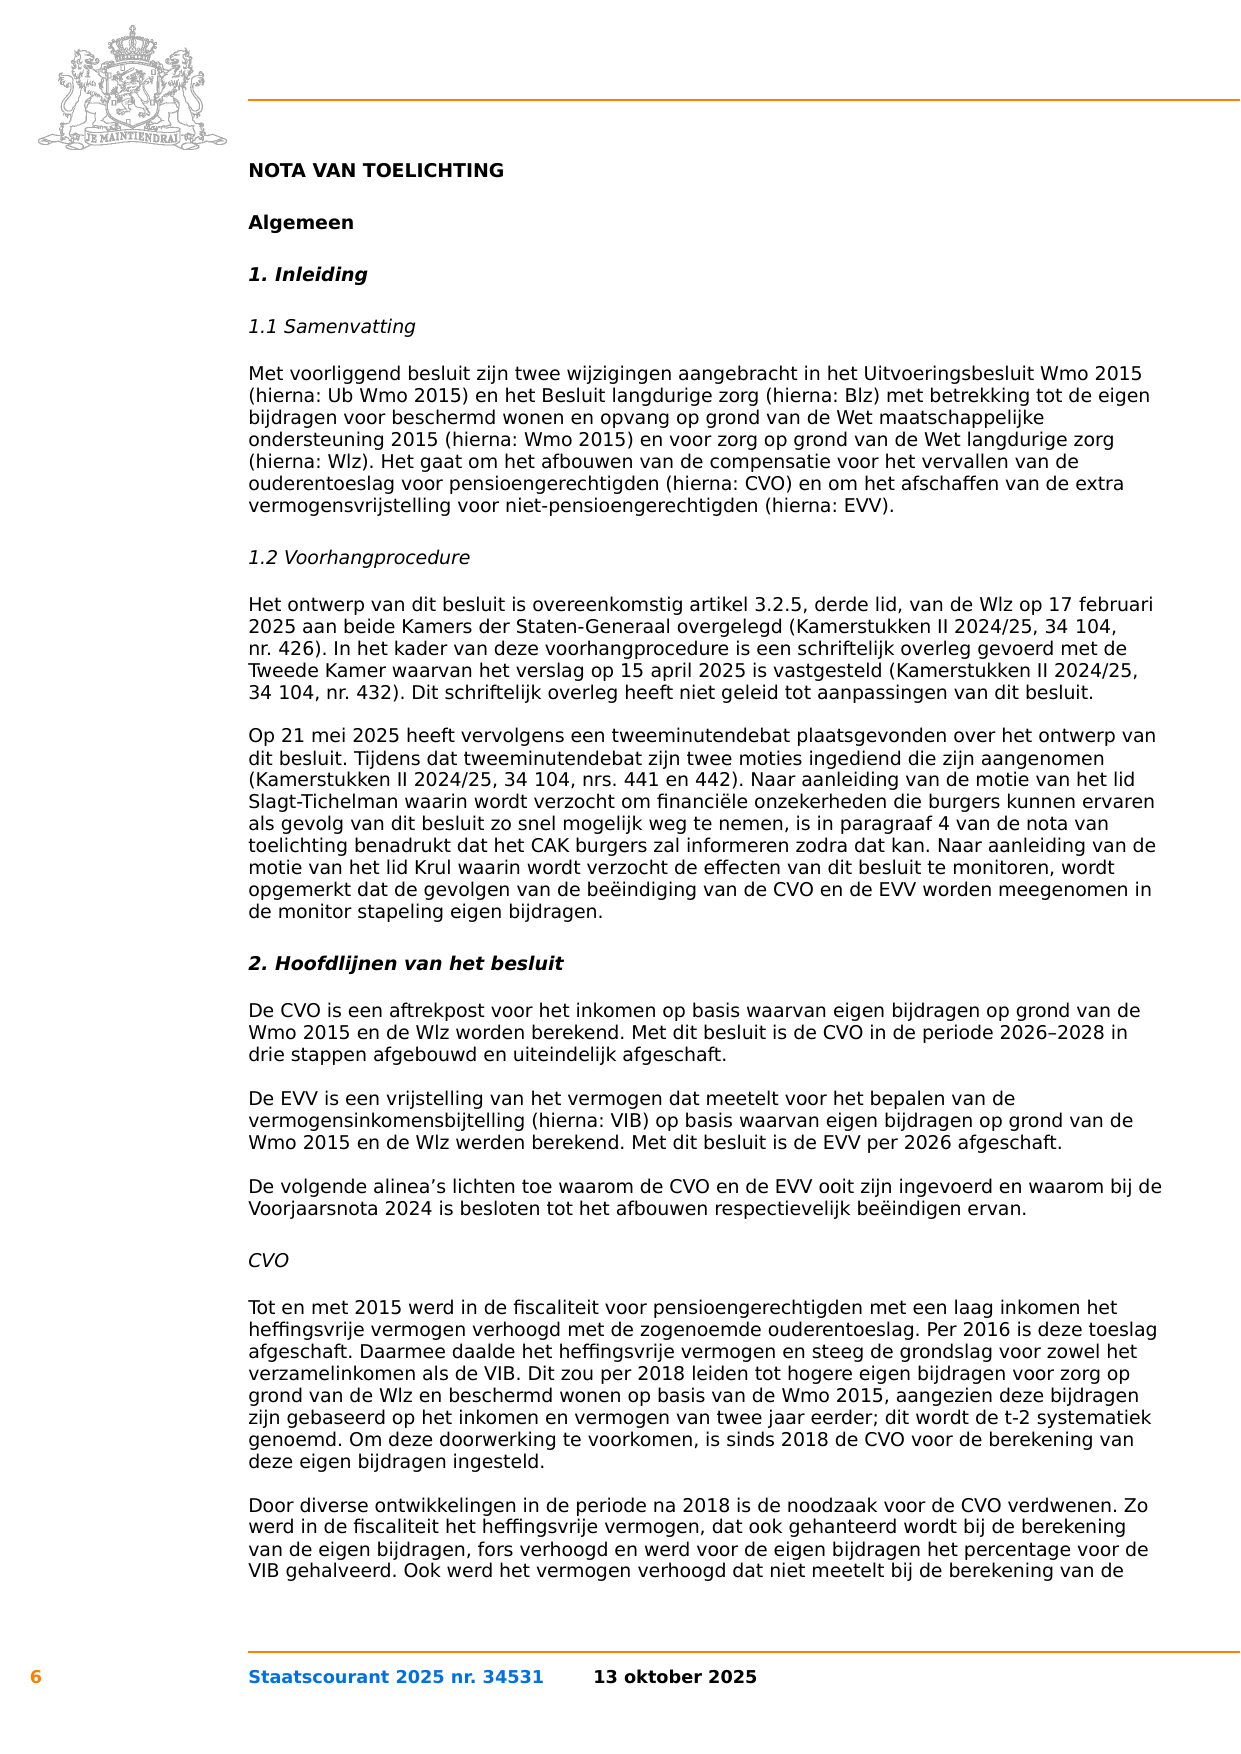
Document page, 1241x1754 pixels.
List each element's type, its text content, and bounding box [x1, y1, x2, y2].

subtitle Algemeen [248, 212, 1163, 234]
text De CVO is een aftrekpost voor het inkomen op basis waarvan eigen bijdragen op grond van de Wmo 2015 en de Wlz worden berekend. Met dit besluit is de CVO in de periode 2026–2028 in drie stappen afgebouwd en uiteindelijk afgeschaft. [248, 1000, 1163, 1066]
subtitle 1.2 Voorhangprocedure [248, 547, 1163, 569]
subtitle 1.1 Samenvatting [248, 316, 1163, 338]
subtitle NOTA VAN TOELICHTING [248, 160, 1163, 182]
text Tot en met 2015 werd in de fiscaliteit voor pensioengerechtigden met een laag inkomen het heffingsvrije vermogen verhoogd met de zogenoemde ouderentoeslag. Per 2016 is deze toeslag afgeschaft. Daarmee daalde het heffingsvrije vermogen en steeg de grondslag voor zowel het verzamelinkomen als de VIB. Dit zou per 2018 leiden tot hogere eigen bijdragen voor zorg op grond van de Wlz en beschermd wonen op basis van de Wmo 2015, aangezien deze bijdragen zijn gebaseerd op het inkomen en vermogen van twee jaar eerder; dit wordt de t-2 systematiek genoemd. Om deze doorwerking te voorkomen, is sinds 2018 de CVO voor de berekening van deze eigen bijdragen ingesteld. [248, 1297, 1163, 1473]
text Het ontwerp van dit besluit is overeenkomstig artikel 3.2.5, derde lid, van de Wlz op 17 februari 2025 aan beide Kamers der Staten-Generaal overgelegd (Kamerstukken II 2024/25, 34 104, nr. 426). In het kader van deze voorhangprocedure is een schriftelijk overleg gevoerd met de Tweede Kamer waarvan het verslag op 15 april 2025 is vastgesteld (Kamerstukken II 2024/25, 34 104, nr. 432). Dit schriftelijk overleg heeft niet geleid tot aanpassingen van dit besluit. [248, 594, 1163, 703]
subtitle 2. Hoofdlijnen van het besluit [248, 953, 1163, 975]
text Met voorliggend besluit zijn twee wijzigingen aangebracht in het Uitvoeringsbesluit Wmo 2015 (hierna: Ub Wmo 2015) en het Besluit langdurige zorg (hierna: Blz) met betrekking tot de eigen bijdragen voor beschermd wonen en opvang op grond van de Wet maatschappelijke ondersteuning 2015 (hierna: Wmo 2015) en voor zorg op grond van de Wet langdurige zorg (hierna: Wlz). Het gaat om het afbouwen van de compensatie voor het vervallen van de ouderentoeslag voor pensioengerechtigden (hierna: CVO) en om het afschaffen van de extra vermogensvrijstelling voor niet-pensioengerechtigden (hierna: EVV). [248, 363, 1163, 517]
text De EVV is een vrĳstelling van het vermogen dat meetelt voor het bepalen van de vermogensinkomensbijtelling (hierna: VIB) op basis waarvan eigen bĳdragen op grond van de Wmo 2015 en de Wlz werden berekend. Met dit besluit is de EVV per 2026 afgeschaft. [248, 1088, 1163, 1154]
text De volgende alinea’s lichten toe waarom de CVO en de EVV ooit zijn ingevoerd en waarom bij de Voorjaarsnota 2024 is besloten tot het afbouwen respectievelijk beëindigen ervan. [248, 1176, 1163, 1220]
text Door diverse ontwikkelingen in de periode na 2018 is de noodzaak voor de CVO verdwenen. Zo werd in de fiscaliteit het heffingsvrije vermogen, dat ook gehanteerd wordt bij de berekening van de eigen bijdragen, fors verhoogd en werd voor de eigen bijdragen het percentage voor de VIB gehalveerd. Ook werd het vermogen verhoogd dat niet meetelt bij de berekening van de [248, 1494, 1163, 1582]
text Op 21 mei 2025 heeft vervolgens een tweeminutendebat plaatsgevonden over het ontwerp van dit besluit. Tijdens dat tweeminutendebat zijn twee moties ingediend die zijn aangenomen (Kamerstukken II 2024/25, 34 104, nrs. 441 en 442). Naar aanleiding van de motie van het lid Slagt-Tichelman waarin wordt verzocht om financiële onzekerheden die burgers kunnen ervaren als gevolg van dit besluit zo snel mogelijk weg te nemen, is in paragraaf 4 van de nota van toelichting benadrukt dat het CAK burgers zal informeren zodra dat kan. Naar aanleiding van de motie van het lid Krul waarin wordt verzocht de effecten van dit besluit te monitoren, wordt opgemerkt dat de gevolgen van de beëindiging van de CVO en de EVV worden meegenomen in de monitor stapeling eigen bijdragen. [248, 725, 1163, 923]
subtitle CVO [248, 1250, 1163, 1272]
subtitle 1. Inleiding [248, 264, 1163, 286]
picture [38, 25, 227, 150]
